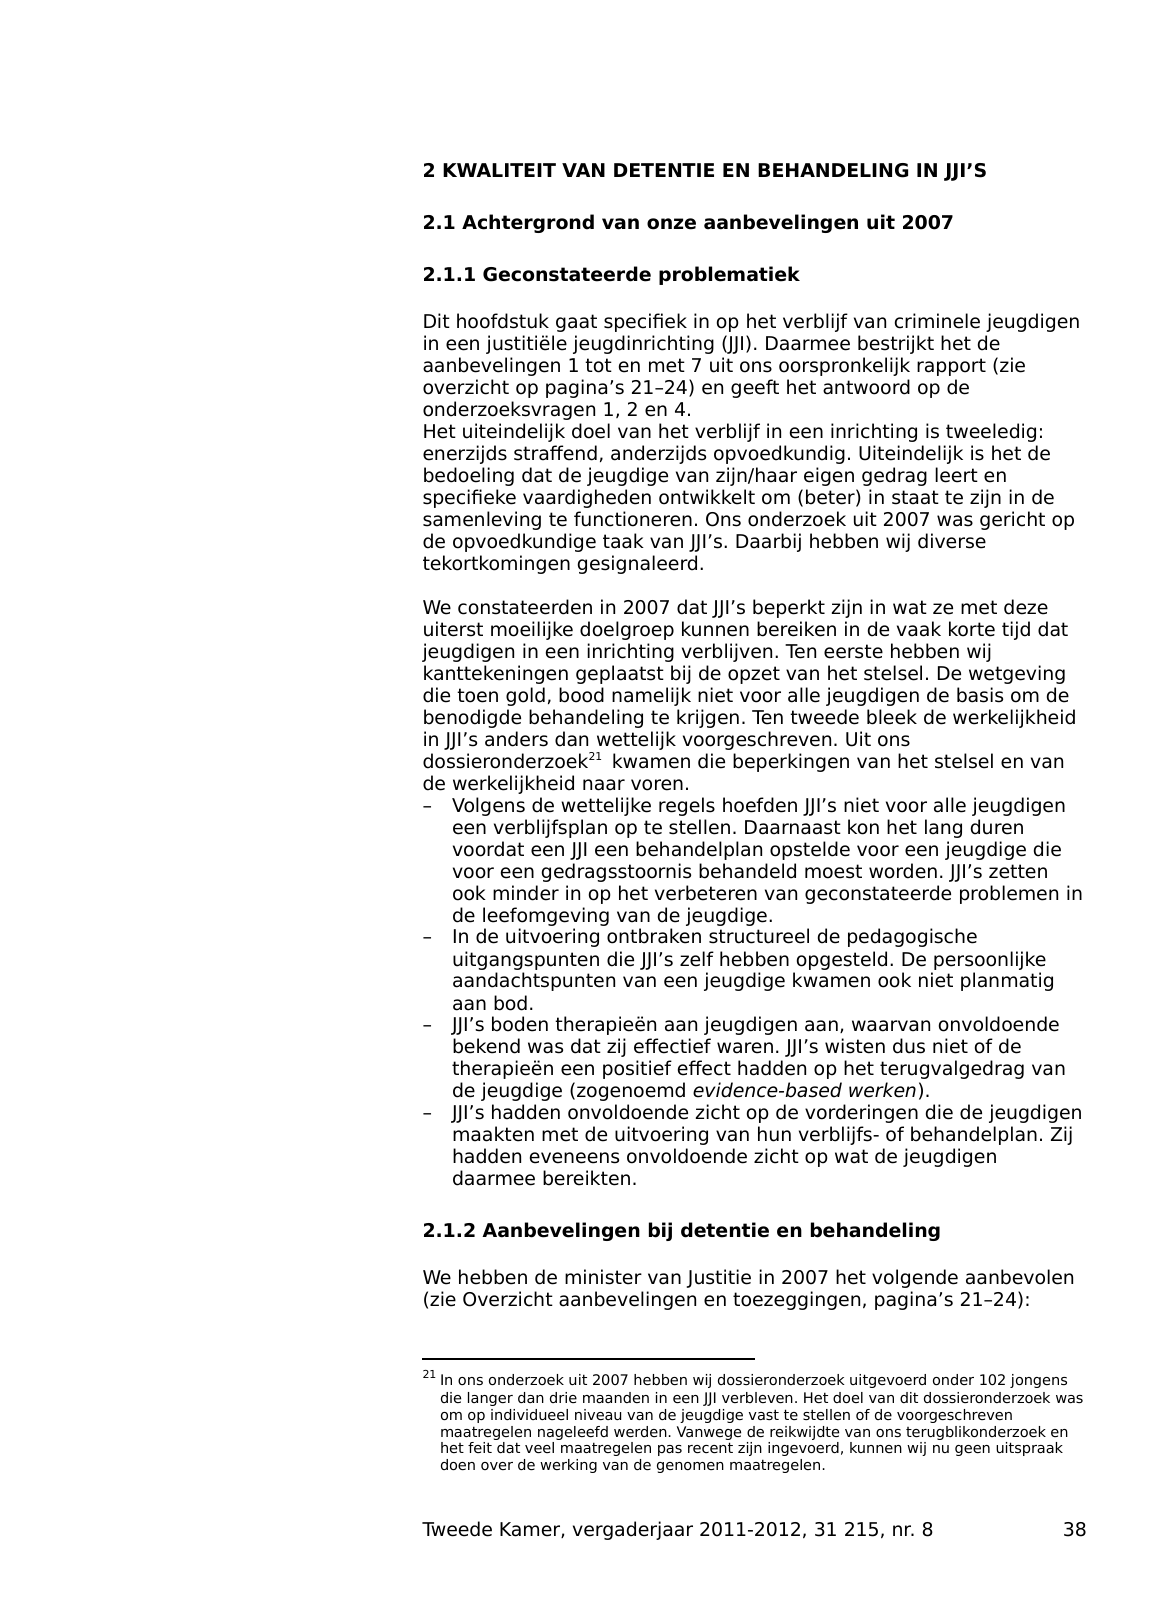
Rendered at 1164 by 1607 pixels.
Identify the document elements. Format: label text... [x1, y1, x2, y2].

subtitle 2.1 Achtergrond van onze aanbevelingen uit 2007 [422, 212, 1087, 234]
text We constateerden in 2007 dat JJI’s beperkt zijn in wat ze met deze uiterst moeilijke doelgroep kunnen bereiken in de vaak korte tijd dat jeugdigen in een inrichting verblijven. Ten eerste hebben wij kanttekeningen geplaatst bij de opzet van het stelsel. De wetgeving die toen gold, bood namelijk niet voor alle jeugdigen de basis om de benodigde behandeling te krijgen. Ten tweede bleek de werkelijkheid in JJI’s anders dan wettelijk voorgeschreven. Uit ons dossieronderzoek kwamen die beperkingen van het stelsel en van de werkelijkheid naar voren. [422, 597, 1087, 794]
text In ons onderzoek uit 2007 hebben wij dossieronderzoek uitgevoerd onder 102 jongens die langer dan drie maanden in een JJI verbleven. Het doel van dit dossieronderzoek was om op individueel niveau van de jeugdige vast te stellen of de voorgeschreven maatregelen nageleefd werden. Vanwege de reikwijdte van ons terugblikonderzoek en het feit dat veel maatregelen pas recent zijn ingevoerd, kunnen wij nu geen uitspraak doen over de werking van de genomen maatregelen. [422, 1368, 1087, 1474]
subtitle 2.1.2 Aanbevelingen bij detentie en behandeling [422, 1220, 1087, 1242]
text – JJI’s boden therapieën aan jeugdigen aan, waarvan onvoldoende bekend was dat zij effectief waren. JJI’s wisten dus niet of de therapieën een positief effect hadden op het terugvalgedrag van de jeugdige (zogenoemd evidence-based werken). [422, 1014, 1087, 1102]
text Dit hoofdstuk gaat specifiek in op het verblijf van criminele jeugdigen in een justitiële jeugdinrichting (JJI). Daarmee bestrijkt het de aanbevelingen 1 tot en met 7 uit ons oorspronkelijk rapport (zie overzicht op pagina’s 21–24) en geeft het antwoord op de onderzoeksvragen 1, 2 en 4. [422, 311, 1087, 421]
subtitle 2 KWALITEIT VAN DETENTIE EN BEHANDELING IN JJI’S [422, 160, 1087, 182]
text – Volgens de wettelijke regels hoefden JJI’s niet voor alle jeugdigen een verblijfsplan op te stellen. Daarnaast kon het lang duren voordat een JJI een behandelplan opstelde voor een jeugdige die voor een gedragsstoornis behandeld moest worden. JJI’s zetten ook minder in op het verbeteren van geconstateerde problemen in de leefomgeving van de jeugdige. [422, 794, 1087, 926]
text We hebben de minister van Justitie in 2007 het volgende aanbevolen (zie Overzicht aanbevelingen en toezeggingen, pagina’s 21–24): [422, 1267, 1087, 1311]
text Het uiteindelijk doel van het verblijf in een inrichting is tweeledig: enerzijds straffend, anderzijds opvoedkundig. Uiteindelijk is het de bedoeling dat de jeugdige van zijn/haar eigen gedrag leert en specifieke vaardigheden ontwikkelt om (beter) in staat te zijn in de samenleving te functioneren. Ons onderzoek uit 2007 was gericht op de opvoedkundige taak van JJI’s. Daarbij hebben wij diverse tekortkomingen gesignaleerd. [422, 421, 1087, 574]
text – JJI’s hadden onvoldoende zicht op de vorderingen die de jeugdigen maakten met de uitvoering van hun verblijfs- of behandelplan. Zij hadden eveneens onvoldoende zicht op wat de jeugdigen daarmee bereikten. [422, 1102, 1087, 1190]
subtitle 2.1.1 Geconstateerde problematiek [422, 264, 1087, 286]
text – In de uitvoering ontbraken structureel de pedagogische uitgangspunten die JJI’s zelf hebben opgesteld. De persoonlijke aandachtspunten van een jeugdige kwamen ook niet planmatig aan bod. [422, 926, 1087, 1014]
